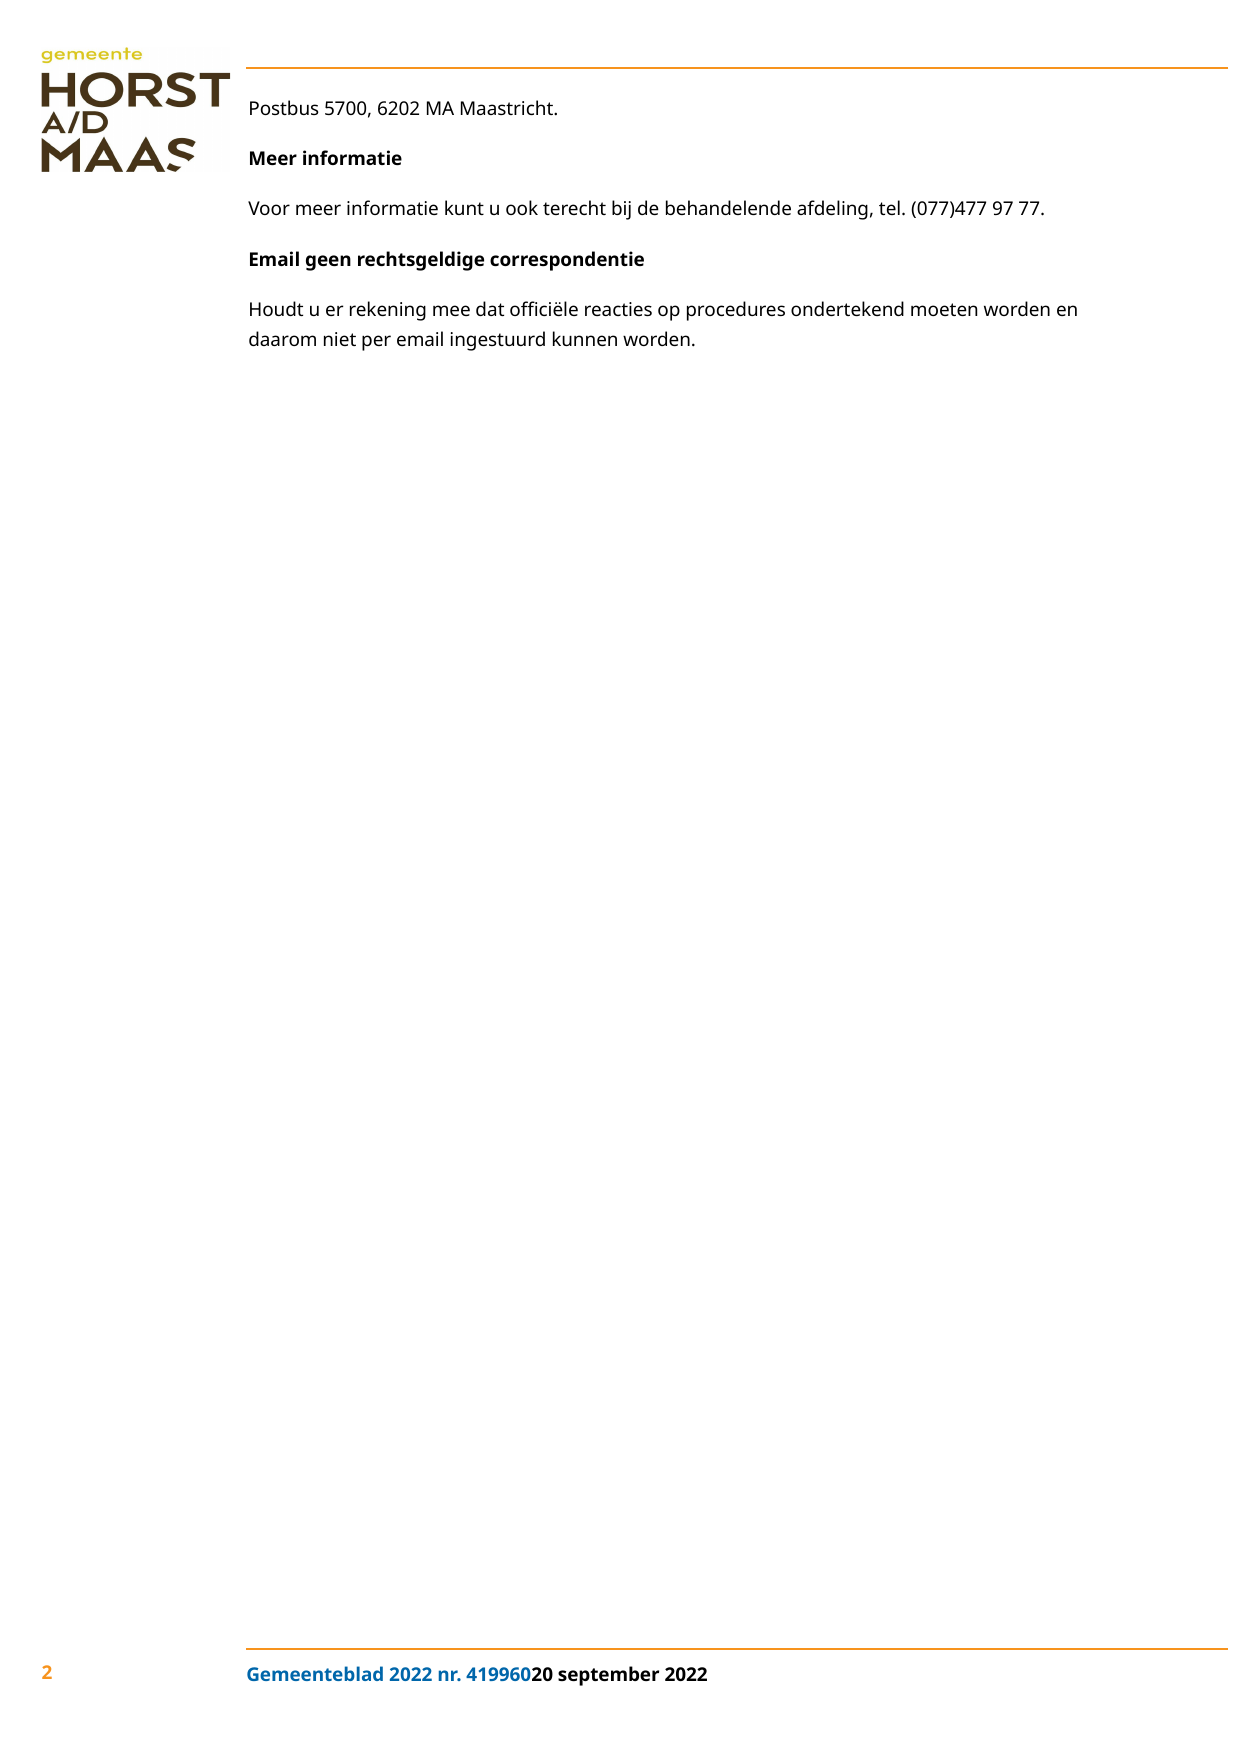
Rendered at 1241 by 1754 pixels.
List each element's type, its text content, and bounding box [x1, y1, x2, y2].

text Postbus 5700, 6202 MA Maastricht. [248, 95, 1152, 121]
text Meer informatie [248, 145, 1152, 171]
text Email geen rechtsgeldige correspondentie [248, 246, 1152, 272]
picture [41, 47, 231, 172]
text Houdt u er rekening mee dat officiële reacties op procedures ondertekend moeten worden en daarom niet per email ingestuurd kunnen worden. [248, 296, 1152, 352]
text Voor meer informatie kunt u ook terecht bij de behandelende afdeling, tel. (077)477 97 77. [248, 196, 1152, 221]
